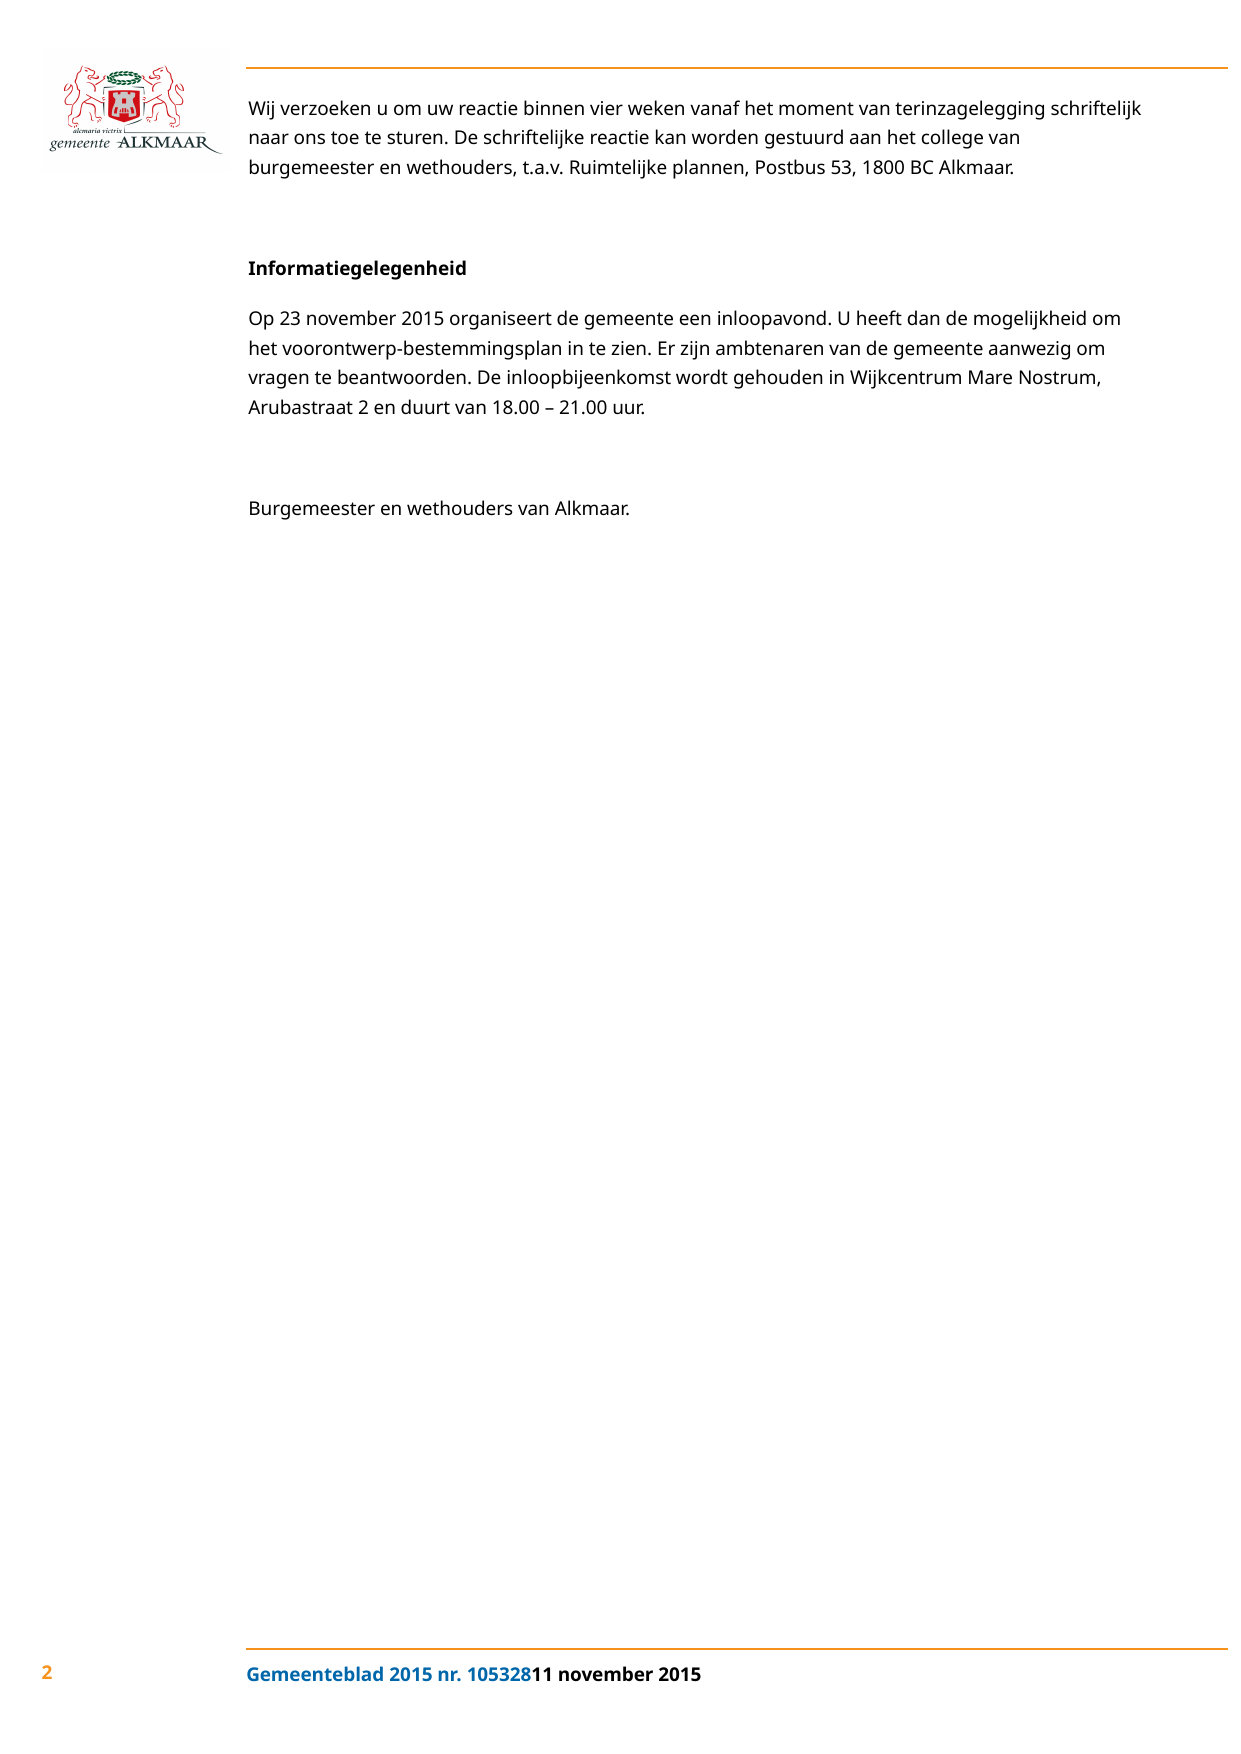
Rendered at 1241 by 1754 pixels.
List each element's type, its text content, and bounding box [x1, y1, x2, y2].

picture [41, 47, 231, 172]
text Op 23 november 2015 organiseert de gemeente een inloopavond. U heeft dan de mogelijkheid om het voorontwerp-bestemmingsplan in te zien. Er zijn ambtenaren van de gemeente aanwezig om vragen te beantwoorden. De inloopbijeenkomst wordt gehouden in Wijkcentrum Mare Nostrum, Arubastraat 2 en duurt van 18.00 – 21.00 uur. [248, 305, 1152, 420]
text Informatiegelegenheid [248, 255, 1152, 281]
text Wij verzoeken u om uw reactie binnen vier weken vanaf het moment van terinzagelegging schriftelijk naar ons toe te sturen. De schriftelijke reactie kan worden gestuurd aan het college van burgemeester en wethouders, t.a.v. Ruimtelijke plannen, Postbus 53, 1800 BC Alkmaar. [248, 95, 1152, 180]
text Burgemeester en wethouders van Alkmaar. [248, 495, 1152, 521]
